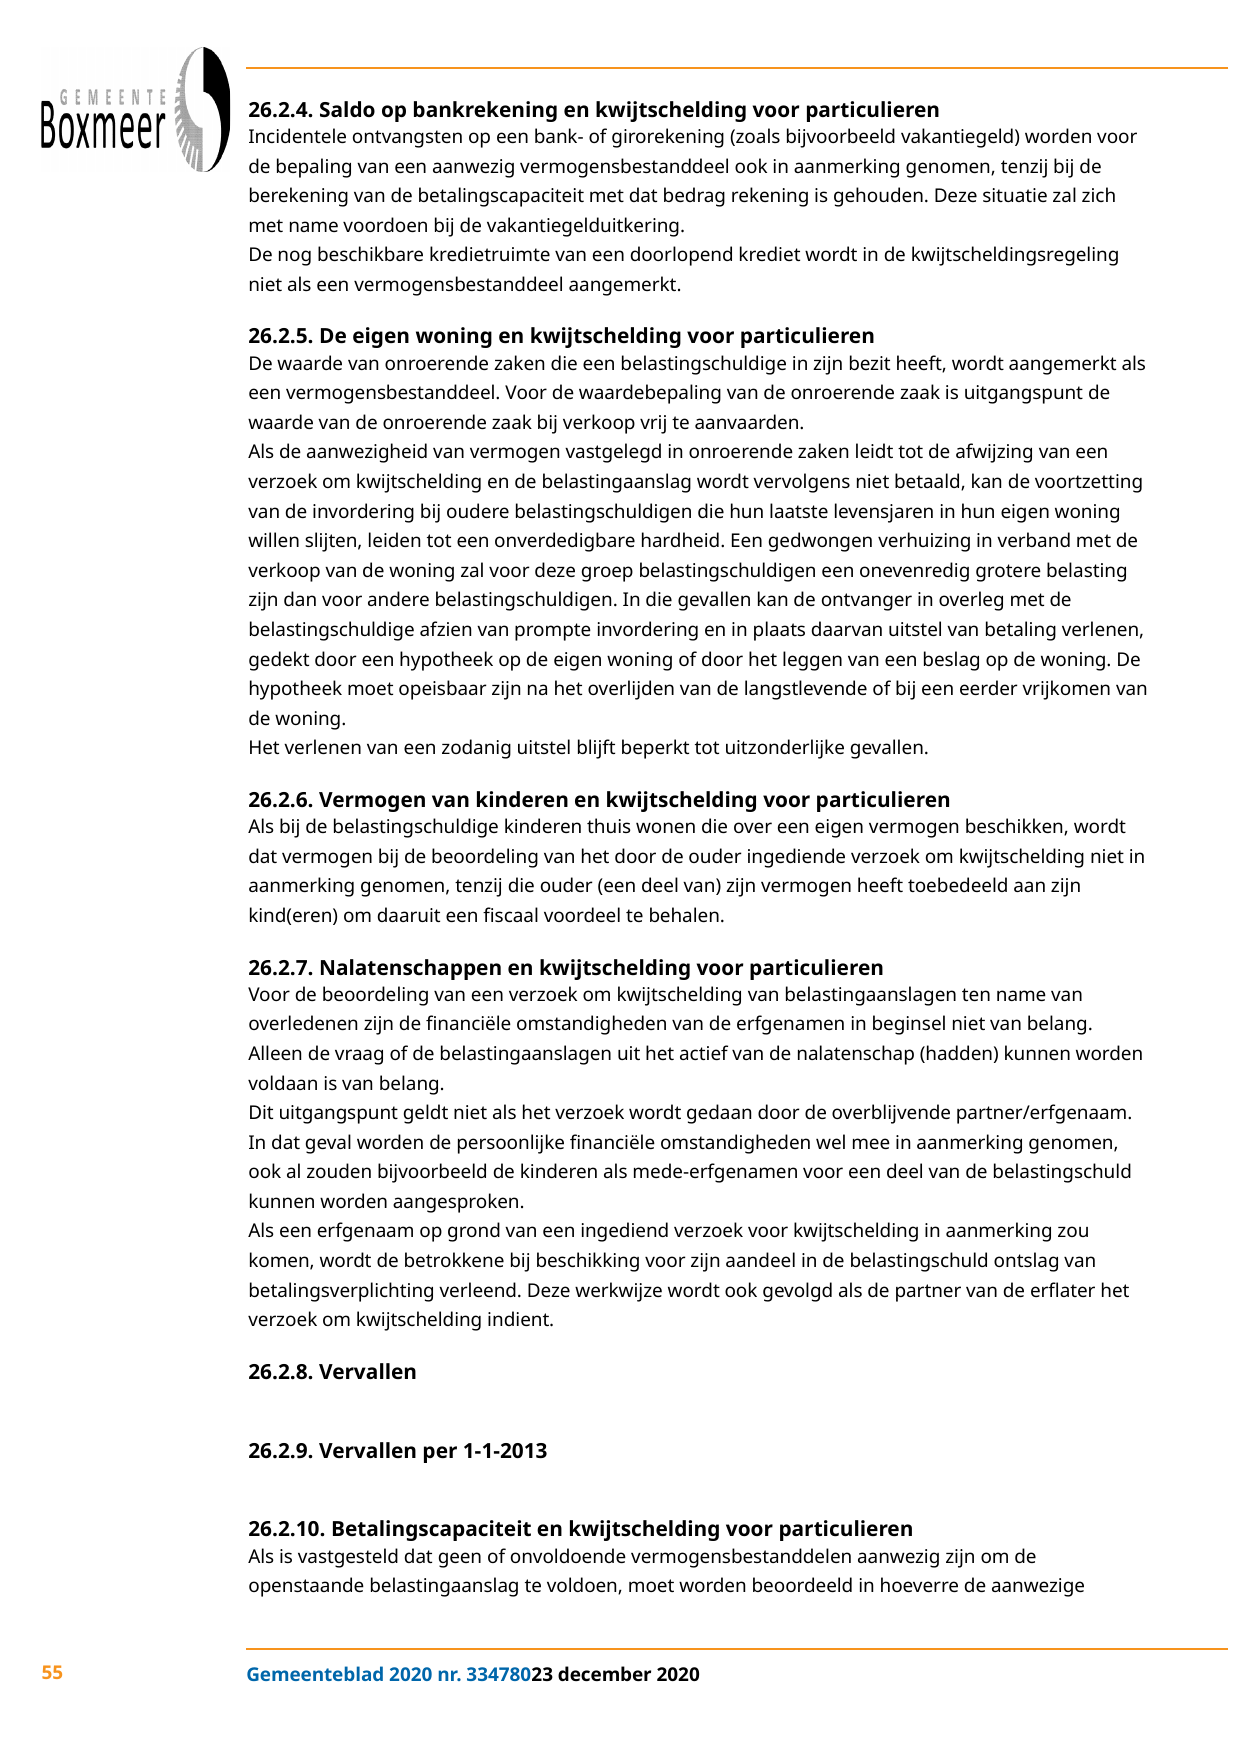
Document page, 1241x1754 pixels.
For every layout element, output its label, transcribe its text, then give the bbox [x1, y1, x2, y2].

text 26.2.6. Vermogen van kinderen en kwijtschelding voor particulieren [248, 785, 1152, 813]
text Het verlenen van een zodanig uitstel blijft beperkt tot uitzonderlijke gevallen. [248, 734, 1152, 760]
text Incidentele ontvangsten op een bank- of girorekening (zoals bijvoorbeeld vakantiegeld) worden voor de bepaling van een aanwezig vermogensbestanddeel ook in aanmerking genomen, tenzij bij de berekening van de betalingscapaciteit met dat bedrag rekening is gehouden. Deze situatie zal zich met name voordoen bij de vakantiegelduitkering. [248, 123, 1152, 238]
text 26.2.7. Nalatenschappen en kwijtschelding voor particulieren [248, 953, 1152, 981]
text 26.2.4. Saldo op bankrekening en kwijtschelding voor particulieren [248, 95, 1152, 123]
text Voor de beoordeling van een verzoek om kwijtschelding van belastingaanslagen ten name van overledenen zijn de financiële omstandigheden van de erfgenamen in beginsel niet van belang. Alleen de vraag of de belastingaanslagen uit het actief van de nalatenschap (hadden) kunnen worden voldaan is van belang. [248, 981, 1152, 1096]
text Dit uitgangspunt geldt niet als het verzoek wordt gedaan door de overblijvende partner/erfgenaam. In dat geval worden de persoonlijke financiële omstandigheden wel mee in aanmerking genomen, ook al zouden bijvoorbeeld de kinderen als mede-erfgenamen voor een deel van de belastingschuld kunnen worden aangesproken. [248, 1099, 1152, 1214]
text 26.2.9. Vervallen per 1-1-2013 [248, 1436, 1152, 1464]
text Als een erfgenaam op grond van een ingediend verzoek voor kwijtschelding in aanmerking zou komen, wordt de betrokkene bij beschikking voor zijn aandeel in de belastingschuld ontslag van betalingsverplichting verleend. Deze werkwijze wordt ook gevolgd als de partner van de erflater het verzoek om kwijtschelding indient. [248, 1218, 1152, 1332]
text Als is vastgesteld dat geen of onvoldoende vermogensbestanddelen aanwezig zijn om de openstaande belastingaanslag te voldoen, moet worden beoordeeld in hoeverre de aanwezige [248, 1543, 1152, 1598]
text De nog beschikbare kredietruimte van een doorlopend krediet wordt in de kwijtscheldingsregeling niet als een vermogensbestanddeel aangemerkt. [248, 242, 1152, 297]
picture [41, 47, 231, 172]
text 26.2.5. De eigen woning en kwijtschelding voor particulieren [248, 322, 1152, 350]
text 26.2.8. Vervallen [248, 1357, 1152, 1385]
text Als de aanwezigheid van vermogen vastgelegd in onroerende zaken leidt tot de afwijzing van een verzoek om kwijtschelding en de belastingaanslag wordt vervolgens niet betaald, kan de voortzetting van de invordering bij oudere belastingschuldigen die hun laatste levensjaren in hun eigen woning willen slijten, leiden tot een onverdedigbare hardheid. Een gedwongen verhuizing in verband met de verkoop van de woning zal voor deze groep belastingschuldigen een onevenredig grotere belasting zijn dan voor andere belastingschuldigen. In die gevallen kan de ontvanger in overleg met de belastingschuldige afzien van prompte invordering en in plaats daarvan uitstel van betaling verlenen, gedekt door een hypotheek op de eigen woning of door het leggen van een beslag op de woning. De hypotheek moet opeisbaar zijn na het overlijden van de langstlevende of bij een eerder vrijkomen van de woning. [248, 439, 1152, 731]
text De waarde van onroerende zaken die een belastingschuldige in zijn bezit heeft, wordt aangemerkt als een vermogensbestanddeel. Voor de waardebepaling van de onroerende zaak is uitgangspunt de waarde van de onroerende zaak bij verkoop vrij te aanvaarden. [248, 350, 1152, 435]
text Als bij de belastingschuldige kinderen thuis wonen die over een eigen vermogen beschikken, wordt dat vermogen bij de beoordeling van het door de ouder ingediende verzoek om kwijtschelding niet in aanmerking genomen, tenzij die ouder (een deel van) zijn vermogen heeft toebedeeld aan zijn kind(eren) om daaruit een fiscaal voordeel te behalen. [248, 813, 1152, 928]
text 26.2.10. Betalingscapaciteit en kwijtschelding voor particulieren [248, 1514, 1152, 1543]
